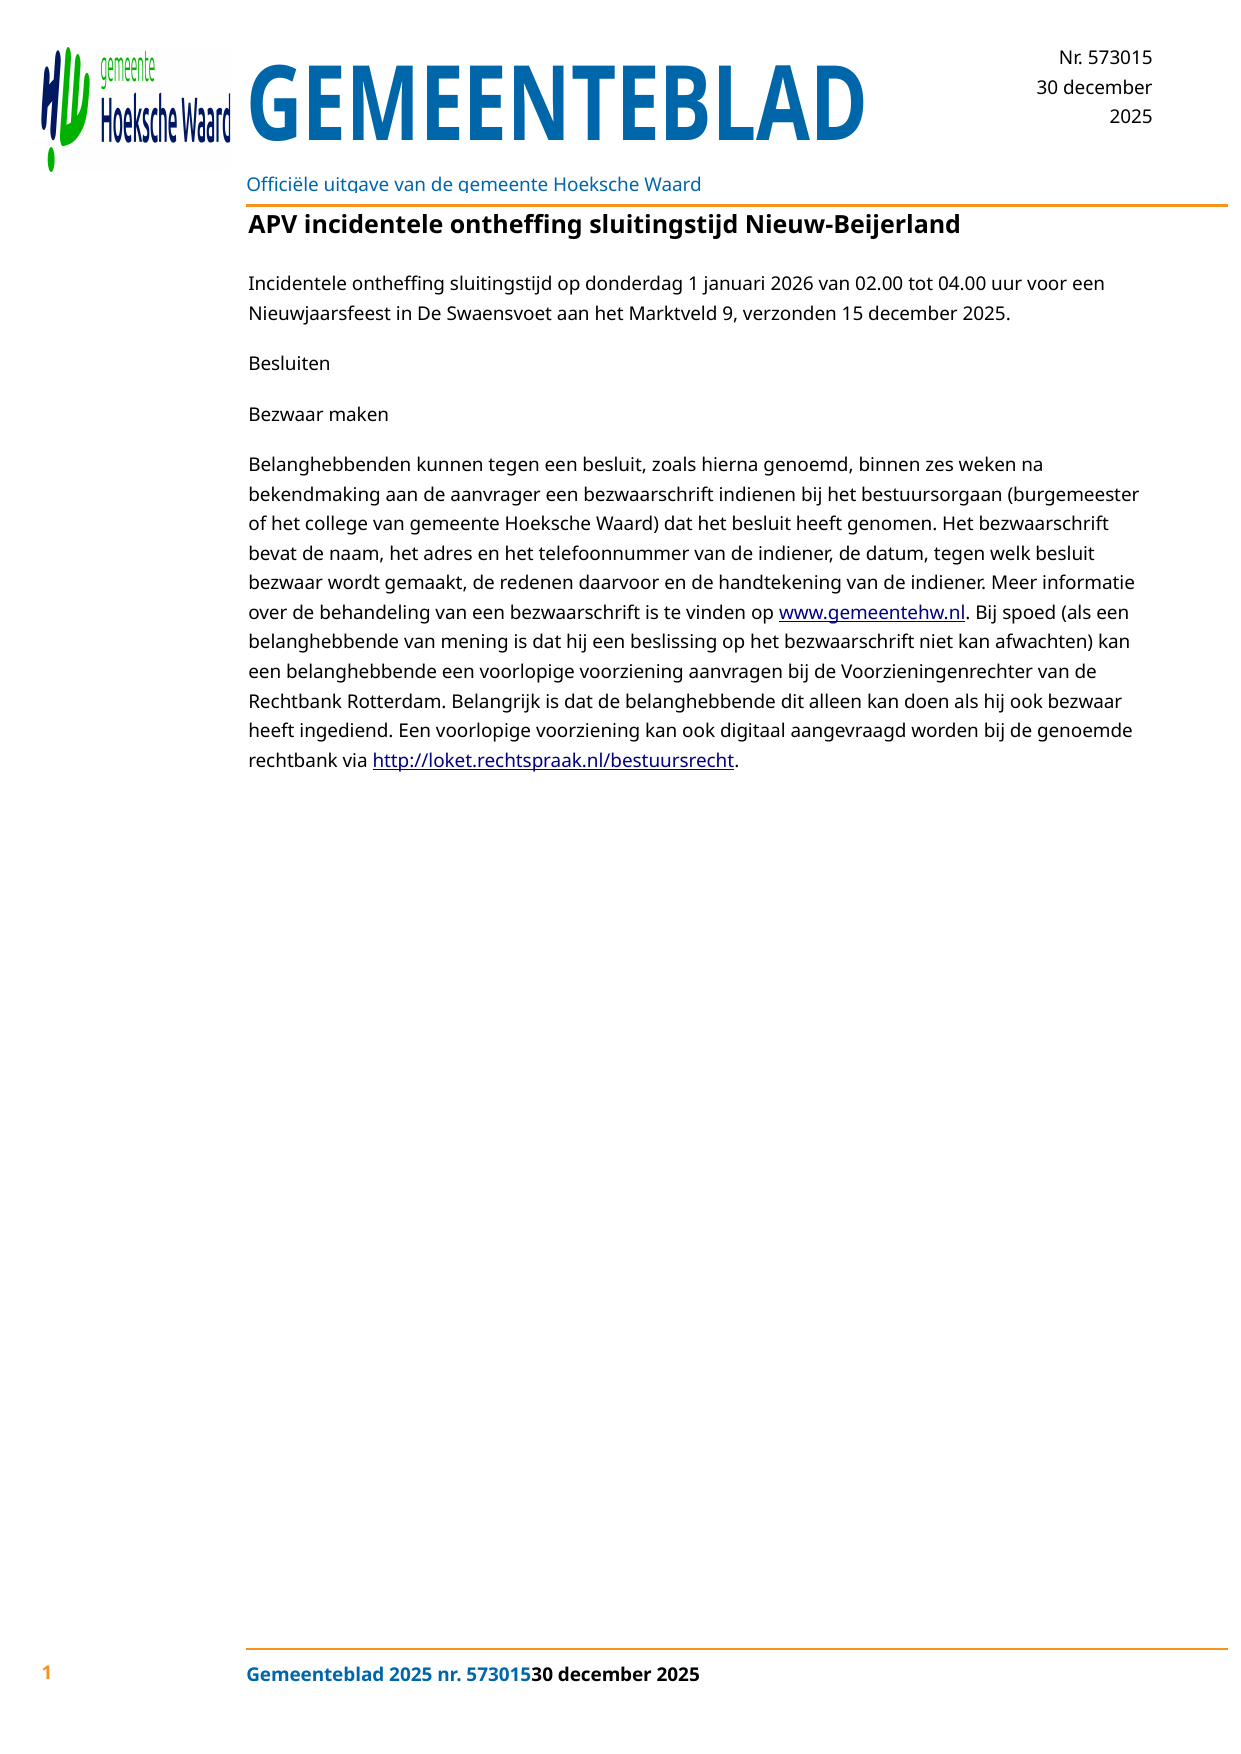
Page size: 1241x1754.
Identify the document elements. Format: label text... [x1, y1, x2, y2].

text Besluiten [248, 350, 1152, 376]
picture [41, 47, 231, 172]
text Bezwaar maken [248, 401, 1152, 426]
text APV incidentele ontheffing sluitingstijd Nieuw-Beijerland [248, 207, 1152, 241]
text Belanghebbenden kunnen tegen een besluit, zoals hierna genoemd, binnen zes weken na bekendmaking aan de aanvrager een bezwaarschrift indienen bij het bestuursorgaan (burgemeester of het college van gemeente Hoeksche Waard) dat het besluit heeft genomen. Het bezwaarschrift bevat de naam, het adres en het telefoonnummer van de indiener, de datum, tegen welk besluit bezwaar wordt gemaakt, de redenen daarvoor en de handtekening van de indiener. Meer informatie over de behandeling van een bezwaarschrift is te vinden op www.gemeentehw.nl. Bij spoed (als een belanghebbende van mening is dat hij een beslissing op het bezwaarschrift niet kan afwachten) kan een belanghebbende een voorlopige voorziening aanvragen bij de Voorzieningenrechter van de Rechtbank Rotterdam. Belangrijk is dat de belanghebbende dit alleen kan doen als hij ook bezwaar heeft ingediend. Een voorlopige voorziening kan ook digitaal aangevraagd worden bij de genoemde rechtbank via http://loket.rechtspraak.nl/bestuursrecht. [248, 451, 1152, 773]
text Incidentele ontheffing sluitingstijd op donderdag 1 januari 2026 van 02.00 tot 04.00 uur voor een Nieuwjaarsfeest in De Swaensvoet aan het Marktveld 9, verzonden 15 december 2025. [248, 270, 1152, 326]
